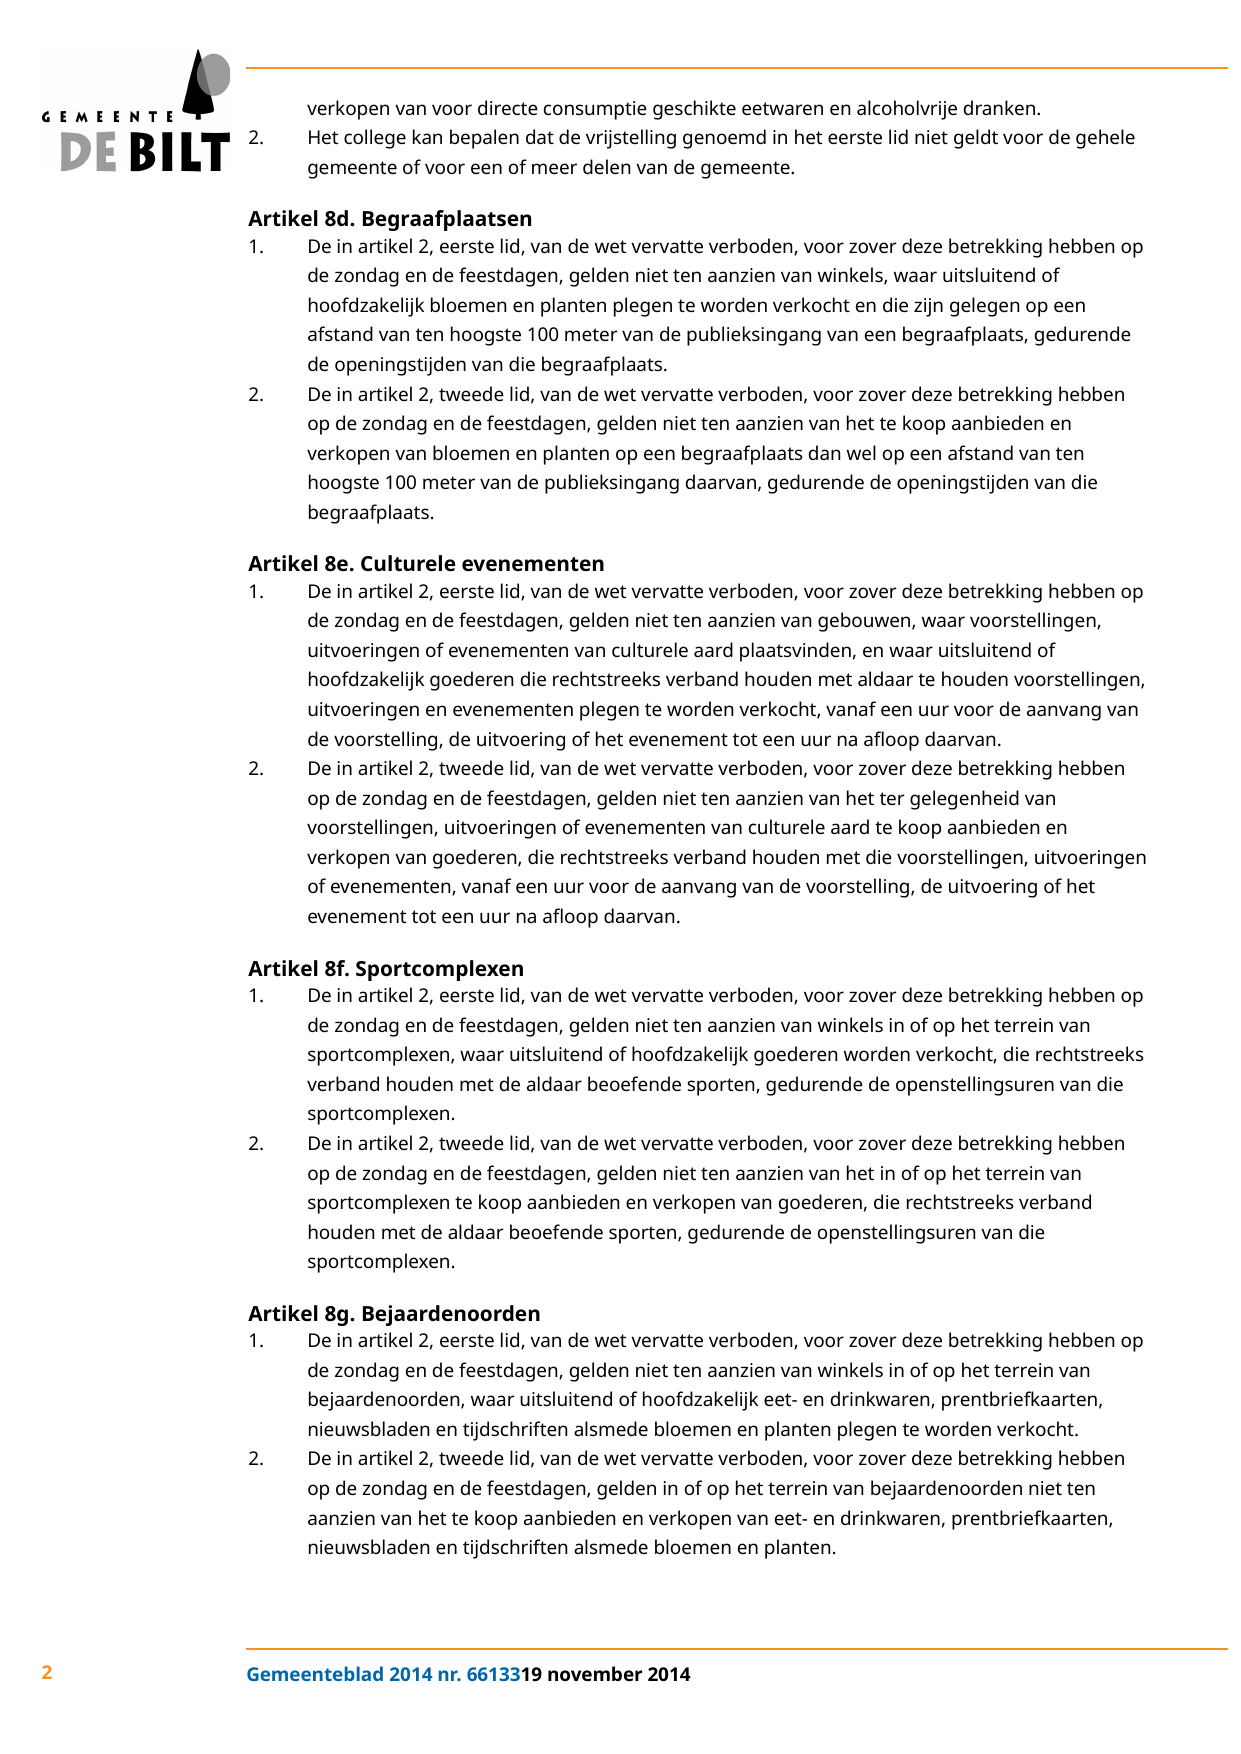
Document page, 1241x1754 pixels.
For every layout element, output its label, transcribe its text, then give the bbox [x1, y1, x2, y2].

text Artikel 8g. Bejaardenoorden [248, 1299, 1152, 1327]
list Het college kan bepalen dat de vrijstelling genoemd in het eerste lid niet geldt voor de gehele gemeente of voor een of meer delen van de gemeente. [248, 124, 1152, 180]
list verkopen van voor directe consumptie geschikte eetwaren en alcoholvrije dranken. [248, 95, 1152, 121]
text Artikel 8f. Sportcomplexen [248, 954, 1152, 982]
list De in artikel 2, eerste lid, van de wet vervatte verboden, voor zover deze betrekking hebben op de zondag en de feestdagen, gelden niet ten aanzien van winkels in of op het terrein van bejaardenoorden, waar uitsluitend of hoofdzakelijk eet- en drinkwaren, prentbriefkaarten, nieuwsbladen en tijdschriften alsmede bloemen en planten plegen te worden verkocht. [248, 1327, 1152, 1442]
list De in artikel 2, eerste lid, van de wet vervatte verboden, voor zover deze betrekking hebben op de zondag en de feestdagen, gelden niet ten aanzien van gebouwen, waar voorstellingen, uitvoeringen of evenementen van culturele aard plaatsvinden, en waar uitsluitend of hoofdzakelijk goederen die rechtstreeks verband houden met aldaar te houden voorstellingen, uitvoeringen en evenementen plegen te worden verkocht, vanaf een uur voor de aanvang van de voorstelling, de uitvoering of het evenement tot een uur na afloop daarvan. [248, 578, 1152, 752]
list De in artikel 2, tweede lid, van de wet vervatte verboden, voor zover deze betrekking hebben op de zondag en de feestdagen, gelden niet ten aanzien van het ter gelegenheid van voorstellingen, uitvoeringen of evenementen van culturele aard te koop aanbieden en verkopen van goederen, die rechtstreeks verband houden met die voorstellingen, uitvoeringen of evenementen, vanaf een uur voor de aanvang van de voorstelling, de uitvoering of het evenement tot een uur na afloop daarvan. [248, 755, 1152, 929]
list De in artikel 2, tweede lid, van de wet vervatte verboden, voor zover deze betrekking hebben op de zondag en de feestdagen, gelden in of op het terrein van bejaardenoorden niet ten aanzien van het te koop aanbieden en verkopen van eet- en drinkwaren, prentbriefkaarten, nieuwsbladen en tijdschriften alsmede bloemen en planten. [248, 1446, 1152, 1560]
list De in artikel 2, eerste lid, van de wet vervatte verboden, voor zover deze betrekking hebben op de zondag en de feestdagen, gelden niet ten aanzien van winkels in of op het terrein van sportcomplexen, waar uitsluitend of hoofdzakelijk goederen worden verkocht, die rechtstreeks verband houden met de aldaar beoefende sporten, gedurende de openstellingsuren van die sportcomplexen. [248, 982, 1152, 1126]
list De in artikel 2, eerste lid, van de wet vervatte verboden, voor zover deze betrekking hebben op de zondag en de feestdagen, gelden niet ten aanzien van winkels, waar uitsluitend of hoofdzakelijk bloemen en planten plegen te worden verkocht en die zijn gelegen op een afstand van ten hoogste 100 meter van de publieksingang van een begraafplaats, gedurende de openingstijden van die begraafplaats. [248, 233, 1152, 377]
text Artikel 8e. Culturele evenementen [248, 549, 1152, 578]
text Artikel 8d. Begraafplaatsen [248, 204, 1152, 233]
list De in artikel 2, tweede lid, van de wet vervatte verboden, voor zover deze betrekking hebben op de zondag en de feestdagen, gelden niet ten aanzien van het in of op het terrein van sportcomplexen te koop aanbieden en verkopen van goederen, die rechtstreeks verband houden met de aldaar beoefende sporten, gedurende de openstellingsuren van die sportcomplexen. [248, 1130, 1152, 1274]
picture [41, 47, 231, 172]
list De in artikel 2, tweede lid, van de wet vervatte verboden, voor zover deze betrekking hebben op de zondag en de feestdagen, gelden niet ten aanzien van het te koop aanbieden en verkopen van bloemen en planten op een begraafplaats dan wel op een afstand van ten hoogste 100 meter van de publieksingang daarvan, gedurende de openingstijden van die begraafplaats. [248, 381, 1152, 525]
